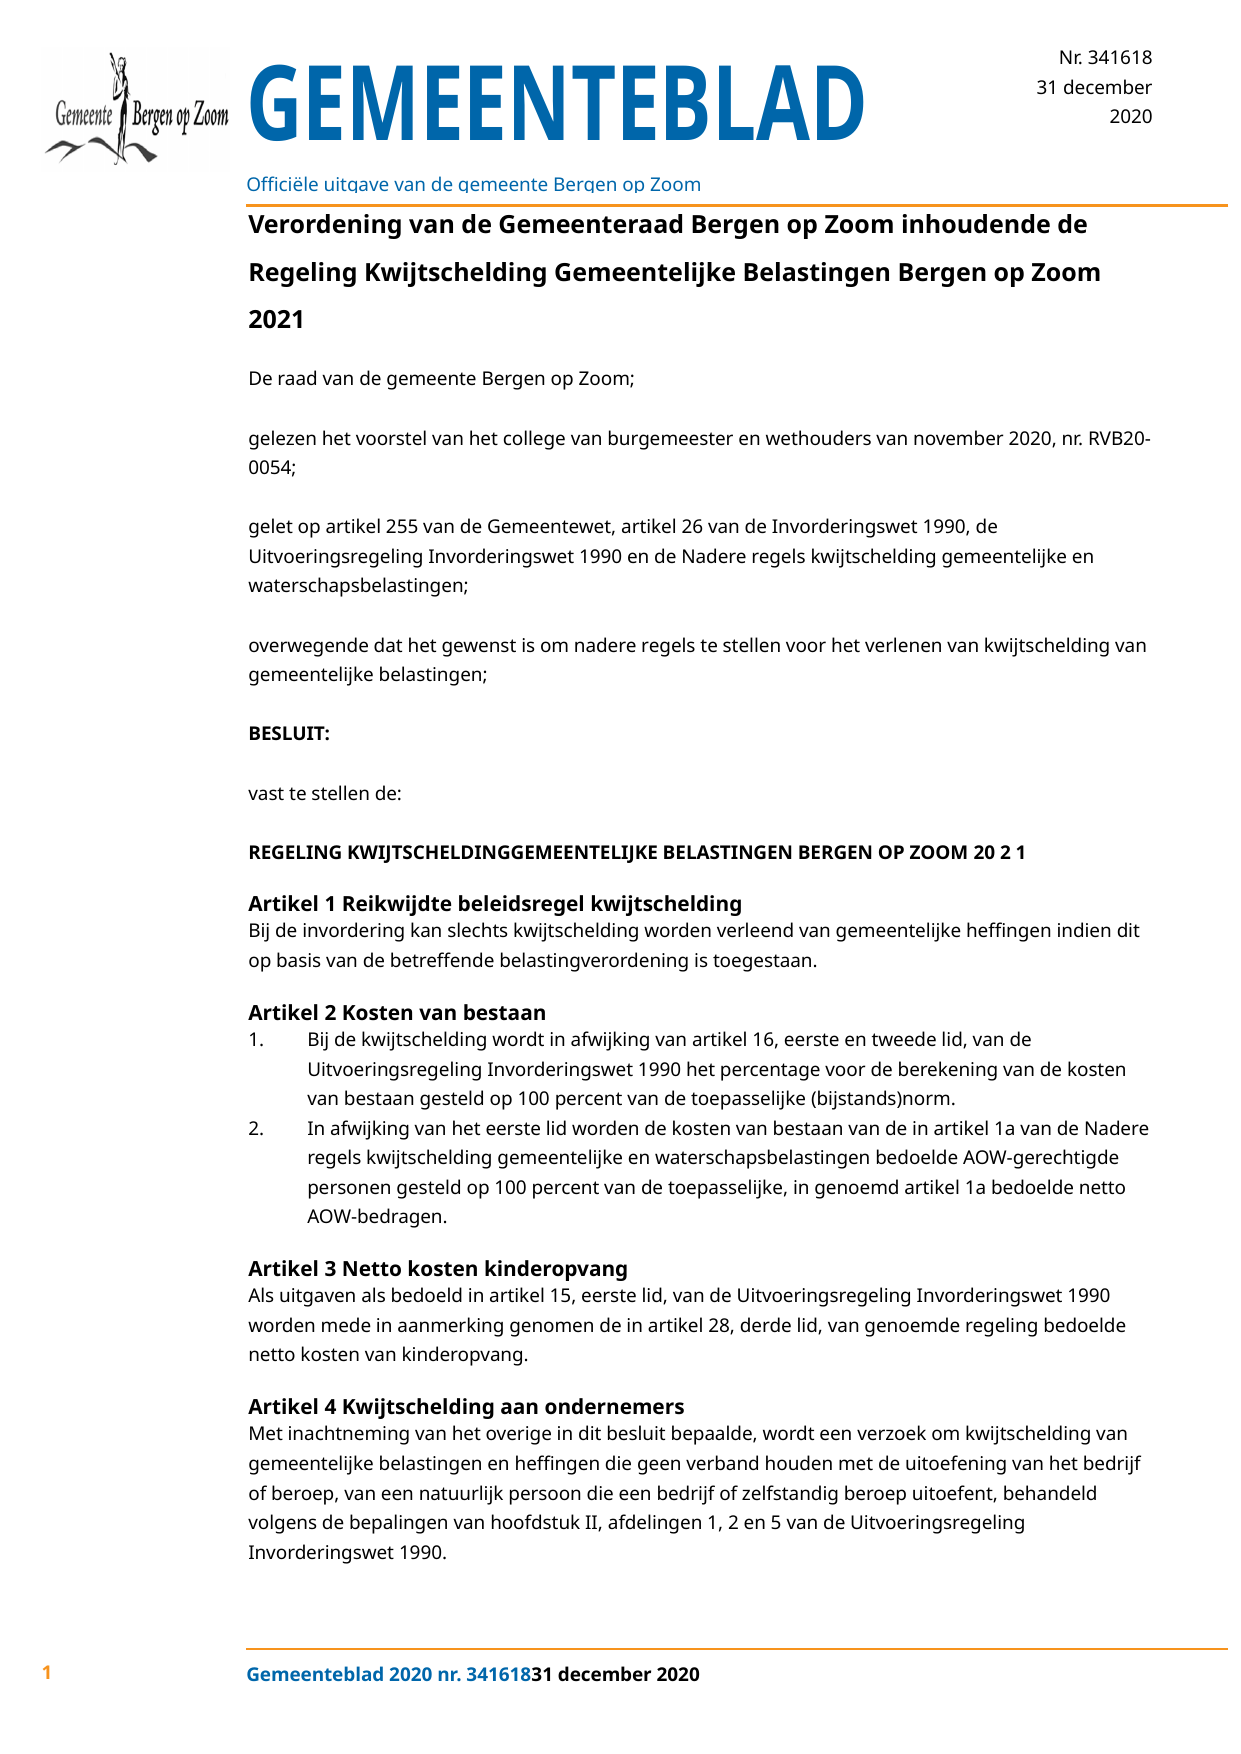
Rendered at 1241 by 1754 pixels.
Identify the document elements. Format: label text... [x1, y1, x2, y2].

text vast te stellen de: [248, 780, 1152, 805]
text REGELING KWIJTSCHELDINGGEMEENTELIJKE BELASTINGEN BERGEN OP ZOOM 20 2 1 [248, 839, 1152, 864]
text Artikel 4 Kwijtschelding aan ondernemers [248, 1392, 1152, 1421]
text gelet op artikel 255 van de Gemeentewet, artikel 26 van de Invorderingswet 1990, de Uitvoeringsregeling Invorderingswet 1990 en de Nadere regels kwijtschelding gemeentelijke en waterschapsbelastingen; [248, 513, 1152, 598]
text overwegende dat het gewenst is om nadere regels te stellen voor het verlenen van kwijtschelding van gemeentelijke belastingen; [248, 632, 1152, 687]
text Artikel 1 Reikwijdte beleidsregel kwijtschelding [248, 889, 1152, 918]
text Met inachtneming van het overige in dit besluit bepaalde, wordt een verzoek om kwijtschelding van gemeentelijke belastingen en heffingen die geen verband houden met de uitoefening van het bedrijf of beroep, van een natuurlijk persoon die een bedrijf of zelfstandig beroep uitoefent, behandeld volgens de bepalingen van hoofdstuk II, afdelingen 1, 2 en 5 van de Uitvoeringsregeling Invorderingswet 1990. [248, 1421, 1152, 1564]
text BESLUIT: [248, 721, 1152, 746]
text gelezen het voorstel van het college van burgemeester en wethouders van november 2020, nr. RVB20-0054; [248, 425, 1152, 480]
list Bij de kwijtschelding wordt in afwijking van artikel 16, eerste en tweede lid, van de Uitvoeringsregeling Invorderingswet 1990 het percentage voor de berekening van de kosten van bestaan gesteld op 100 percent van de toepasselijke (bijstands)norm. [248, 1026, 1152, 1111]
text Bij de invordering kan slechts kwijtschelding worden verleend van gemeentelijke heffingen indien dit op basis van de betreffende belastingverordening is toegestaan. [248, 918, 1152, 973]
text De raad van de gemeente Bergen op Zoom; [248, 366, 1152, 391]
list In afwijking van het eerste lid worden de kosten van bestaan van de in artikel 1a van de Nadere regels kwijtschelding gemeentelijke en waterschapsbelastingen bedoelde AOW-gerechtigde personen gesteld op 100 percent van de toepasselijke, in genoemd artikel 1a bedoelde netto AOW-bedragen. [248, 1115, 1152, 1229]
text Verordening van de Gemeenteraad Bergen op Zoom inhoudende de Regeling Kwijtschelding Gemeentelijke Belastingen Bergen op Zoom 2021 [248, 207, 1152, 336]
text Artikel 2 Kosten van bestaan [248, 998, 1152, 1026]
text Als uitgaven als bedoeld in artikel 15, eerste lid, van de Uitvoeringsregeling Invorderingswet 1990 worden mede in aanmerking genomen de in artikel 28, derde lid, van genoemde regeling bedoelde netto kosten van kinderopvang. [248, 1282, 1152, 1367]
text Artikel 3 Netto kosten kinderopvang [248, 1254, 1152, 1282]
picture [41, 47, 231, 172]
